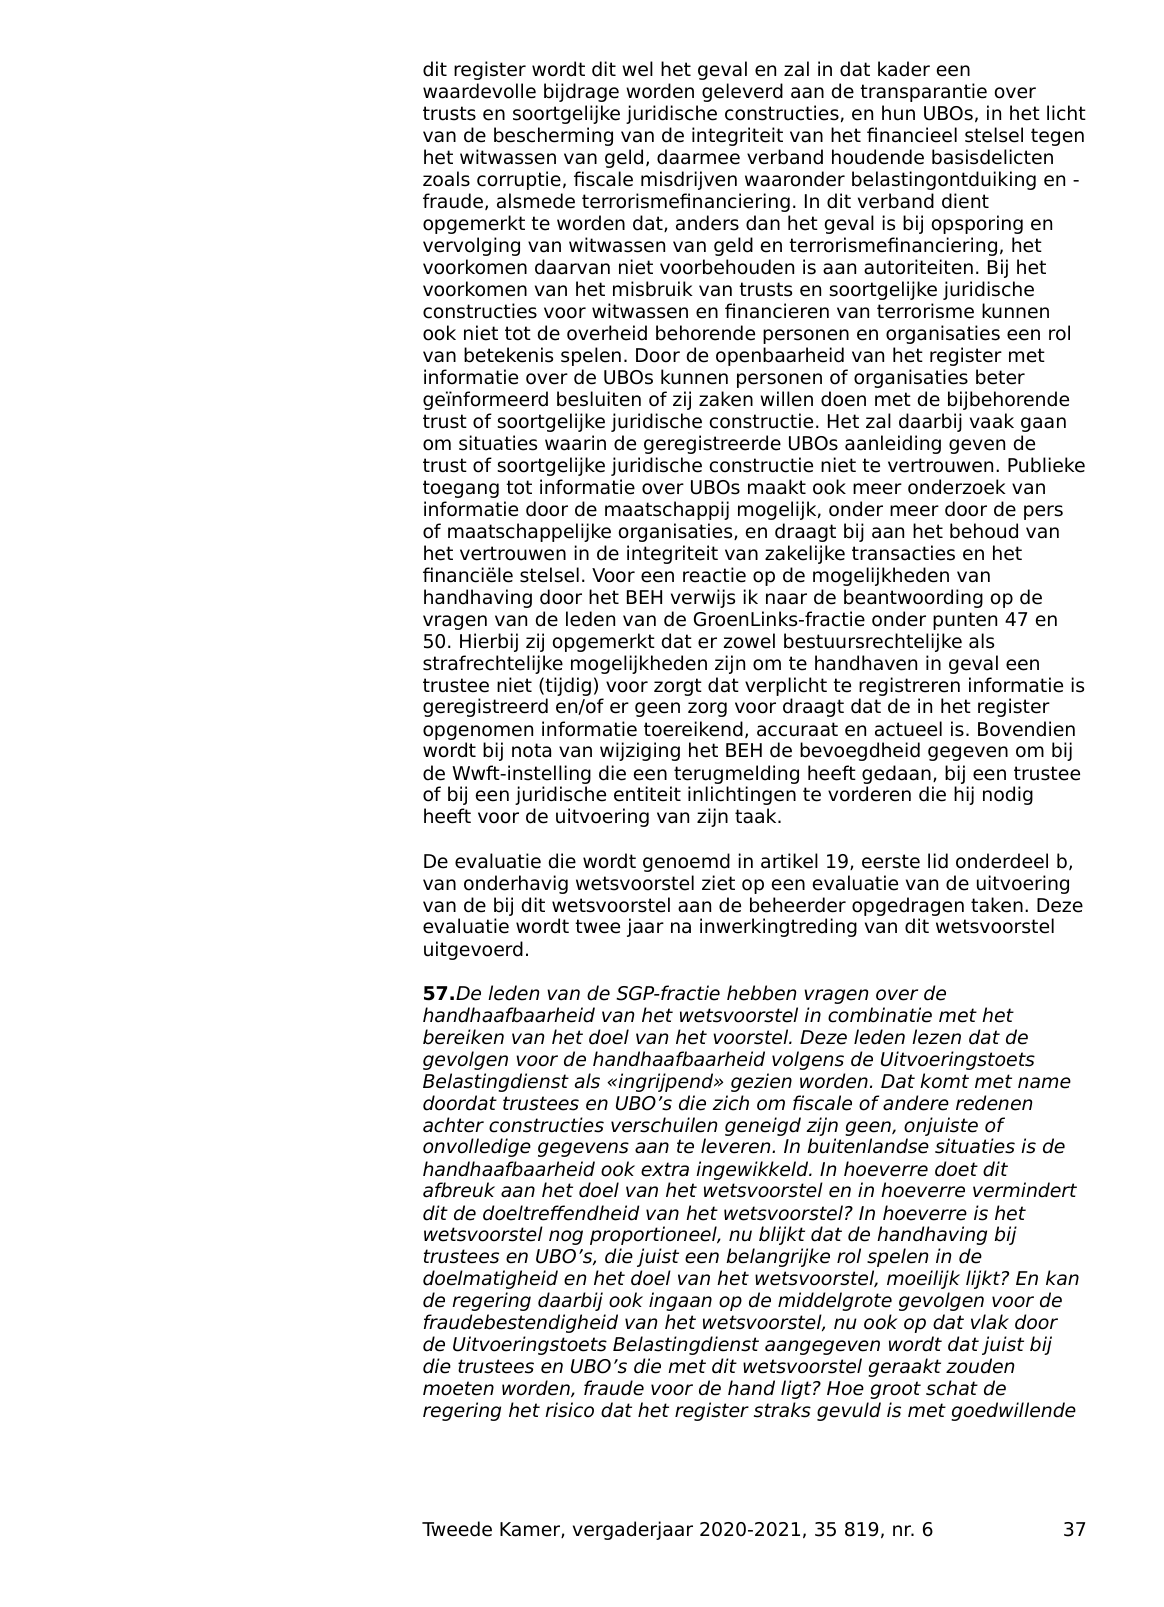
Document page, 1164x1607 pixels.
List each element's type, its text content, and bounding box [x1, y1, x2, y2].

text dit register wordt dit wel het geval en zal in dat kader een waardevolle bijdrage worden geleverd aan de transparantie over trusts en soortgelijke juridische constructies, en hun UBOs, in het licht van de bescherming van de integriteit van het financieel stelsel tegen het witwassen van geld, daarmee verband houdende basisdelicten zoals corruptie, fiscale misdrijven waaronder belastingontduiking en -fraude, alsmede terrorismefinanciering. In dit verband dient opgemerkt te worden dat, anders dan het geval is bij opsporing en vervolging van witwassen van geld en terrorismefinanciering, het voorkomen daarvan niet voorbehouden is aan autoriteiten. Bij het voorkomen van het misbruik van trusts en soortgelijke juridische constructies voor witwassen en financieren van terrorisme kunnen ook niet tot de overheid behorende personen en organisaties een rol van betekenis spelen. Door de openbaarheid van het register met informatie over de UBOs kunnen personen of organisaties beter geïnformeerd besluiten of zij zaken willen doen met de bijbehorende trust of soortgelijke juridische constructie. Het zal daarbij vaak gaan om situaties waarin de geregistreerde UBOs aanleiding geven de trust of soortgelijke juridische constructie niet te vertrouwen. Publieke toegang tot informatie over UBOs maakt ook meer onderzoek van informatie door de maatschappij mogelijk, onder meer door de pers of maatschappelijke organisaties, en draagt bij aan het behoud van het vertrouwen in de integriteit van zakelijke transacties en het financiële stelsel. Voor een reactie op de mogelijkheden van handhaving door het BEH verwijs ik naar de beantwoording op de vragen van de leden van de GroenLinks-fractie onder punten 47 en 50. Hierbij zij opgemerkt dat er zowel bestuursrechtelijke als strafrechtelijke mogelijkheden zijn om te handhaven in geval een trustee niet (tijdig) voor zorgt dat verplicht te registreren informatie is geregistreerd en/of er geen zorg voor draagt dat de in het register opgenomen informatie toereikend, accuraat en actueel is. Bovendien wordt bij nota van wijziging het BEH de bevoegdheid gegeven om bij de Wwft-instelling die een terugmelding heeft gedaan, bij een trustee of bij een juridische entiteit inlichtingen te vorderen die hij nodig heeft voor de uitvoering van zijn taak. [422, 59, 1087, 828]
text 57.De leden van de SGP-fractie hebben vragen over de handhaafbaarheid van het wetsvoorstel in combinatie met het bereiken van het doel van het voorstel. Deze leden lezen dat de gevolgen voor de handhaafbaarheid volgens de Uitvoeringstoets Belastingdienst als «ingrijpend» gezien worden. Dat komt met name doordat trustees en UBO’s die zich om fiscale of andere redenen achter constructies verschuilen geneigd zijn geen, onjuiste of onvolledige gegevens aan te leveren. In buitenlandse situaties is de handhaafbaarheid ook extra ingewikkeld. In hoeverre doet dit afbreuk aan het doel van het wetsvoorstel en in hoeverre vermindert dit de doeltreffendheid van het wetsvoorstel? In hoeverre is het wetsvoorstel nog proportioneel, nu blijkt dat de handhaving bij trustees en UBO’s, die juist een belangrijke rol spelen in de doelmatigheid en het doel van het wetsvoorstel, moeilijk lijkt? En kan de regering daarbij ook ingaan op de middelgrote gevolgen voor de fraudebestendigheid van het wetsvoorstel, nu ook op dat vlak door de Uitvoeringstoets Belastingdienst aangegeven wordt dat juist bij die trustees en UBO’s die met dit wetsvoorstel geraakt zouden moeten worden, fraude voor de hand ligt? Hoe groot schat de regering het risico dat het register straks gevuld is met goedwillende [422, 983, 1087, 1422]
text De evaluatie die wordt genoemd in artikel 19, eerste lid onderdeel b, van onderhavig wetsvoorstel ziet op een evaluatie van de uitvoering van de bij dit wetsvoorstel aan de beheerder opgedragen taken. Deze evaluatie wordt twee jaar na inwerkingtreding van dit wetsvoorstel uitgevoerd. [422, 851, 1087, 960]
